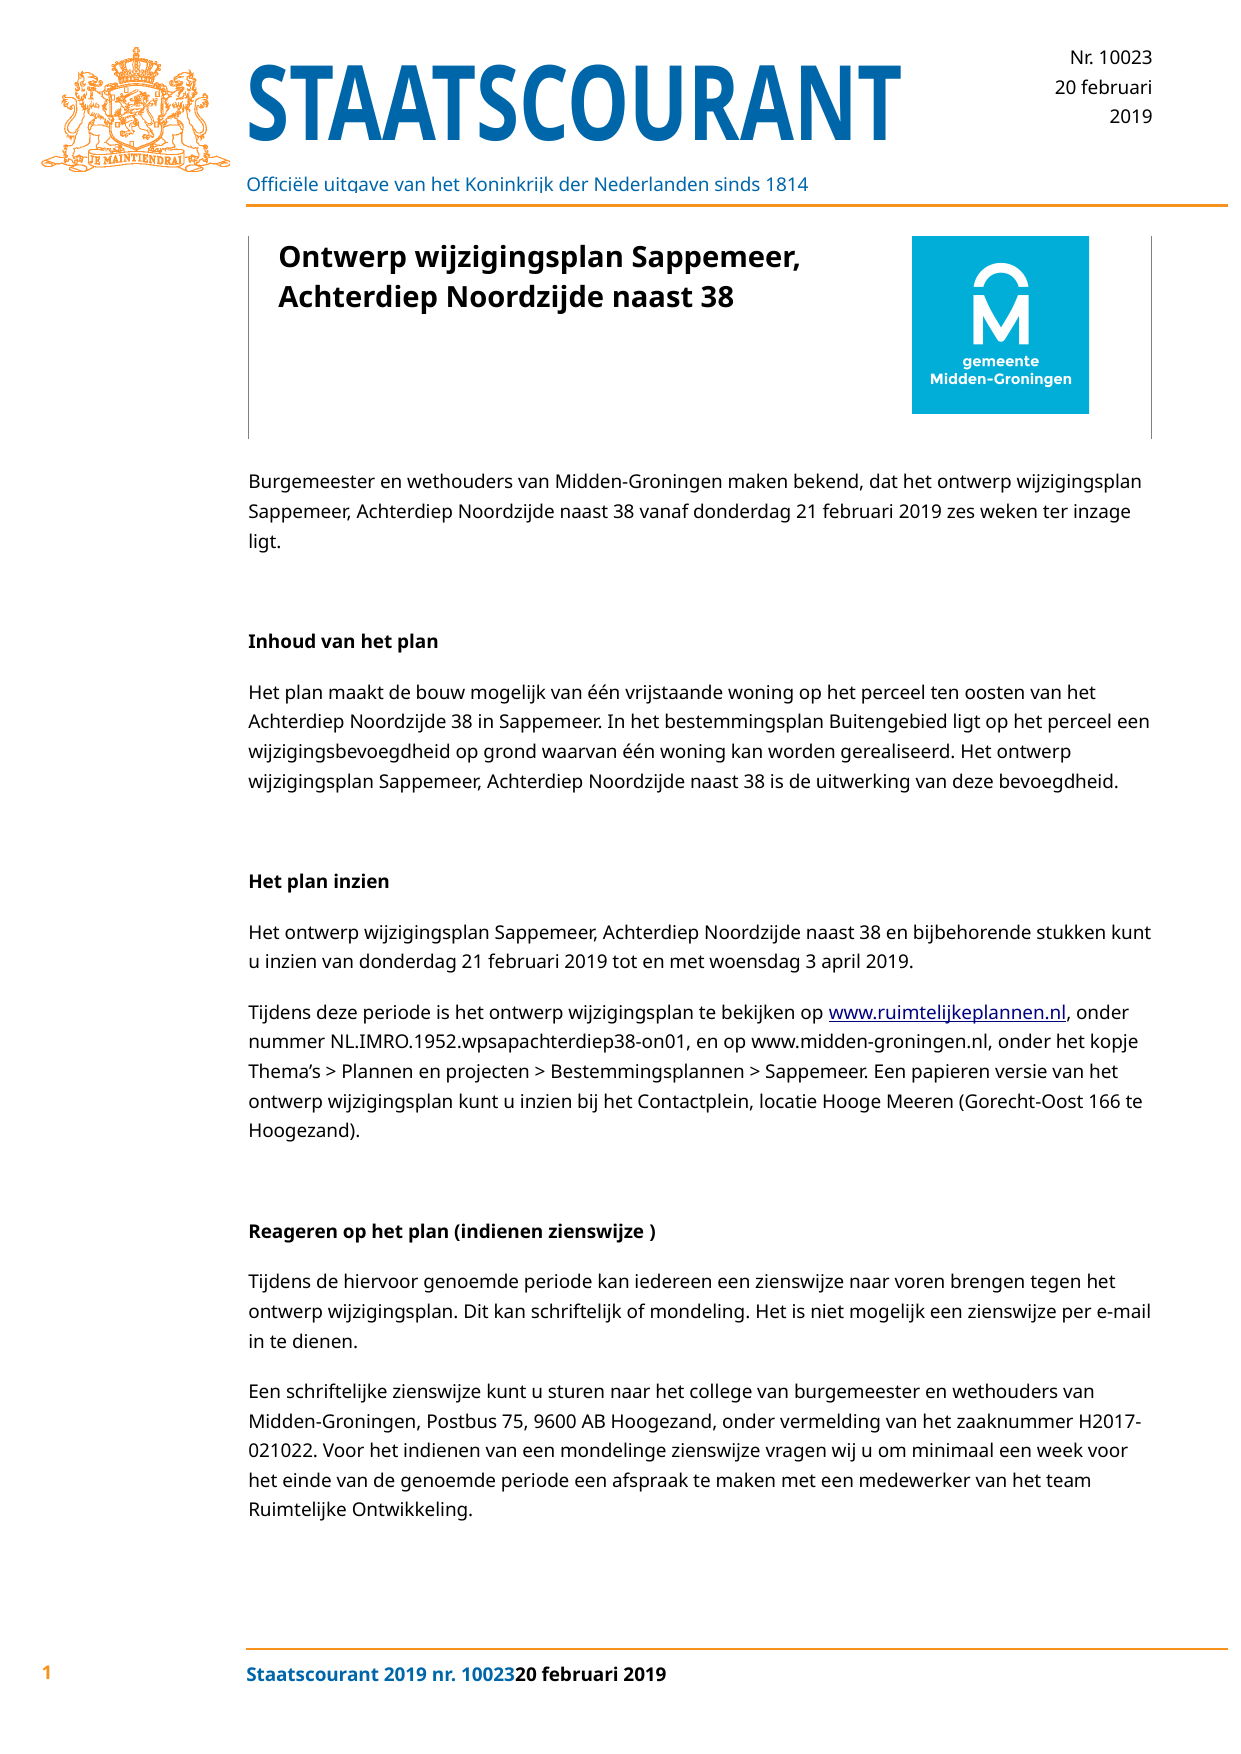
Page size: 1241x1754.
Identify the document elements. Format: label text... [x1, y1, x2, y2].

picture [1046, 377, 1052, 385]
picture [974, 296, 1028, 344]
table_header [850, 414, 1151, 439]
text Het plan maakt de bouw mogelijk van één vrijstaande woning op het perceel ten oosten van het Achterdiep Noordzijde 38 in Sappemeer. In het bestemmingsplan Buitengebied ligt op het perceel een wijzigingsbevoegdheid op grond waarvan één woning kan worden gerealiseerd. Het ontwerp wijzigingsplan Sappemeer, Achterdiep Noordzijde naast 38 is de uitwerking van deze bevoegdheid. [248, 679, 1152, 793]
text Inhoud van het plan [248, 629, 1152, 654]
text Reageren op het plan (indienen zienswijze ) [248, 1218, 1152, 1244]
picture [975, 264, 1027, 286]
picture [41, 47, 231, 172]
picture [964, 359, 971, 368]
text Een schriftelijke zienswijze kunt u sturen naar het college van burgemeester en wethouders van Midden-Groningen, Postbus 75, 9600 AB Hoogezand, onder vermelding van het zaaknummer H2017-021022. Voor het indienen van een mondelinge zienswijze vragen wij u om minimaal een week voor het einde van de genoemde periode een afspraak te maken met een medewerker van het team Ruimtelijke Ontwikkeling. [248, 1378, 1152, 1522]
text Het plan inzien [248, 869, 1152, 894]
table_header [850, 236, 912, 413]
text Tijdens de hiervoor genoemde periode kan iedereen een zienswijze naar voren brengen tegen het ontwerp wijzigingsplan. Dit kan schriftelijk of mondeling. Het is niet mogelijk een zienswijze per e-mail in te dienen. [248, 1269, 1152, 1353]
picture [983, 359, 989, 366]
picture [932, 374, 942, 383]
table_header [1090, 236, 1151, 413]
text Het ontwerp wijzigingsplan Sappemeer, Achterdiep Noordzijde naast 38 en bijbehorende stukken kunt u inzien van donderdag 21 februari 2019 tot en met woensdag 3 april 2019. [248, 919, 1152, 974]
table_header Ontwerp wijzigingsplan Sappemeer, Achterdiep Noordzijde naast 38 [249, 236, 850, 439]
text Tijdens deze periode is het ontwerp wijzigingsplan te bekijken op www.ruimtelijkeplannen.nl, onder nummer NL.IMRO.1952.wpsapachterdiep38-on01, en op www.midden-groningen.nl, onder het kopje Thema’s > Plannen en projecten > Bestemmingsplannen > Sappemeer. Een papieren versie van het ontwerp wijzigingsplan kunt u inzien bij het Contactplein, locatie Hooge Meeren (Gorecht-Oost 166 te Hoogezand). [248, 999, 1152, 1143]
text Burgemeester en wethouders van Midden-Groningen maken bekend, dat het ontwerp wijzigingsplan Sappemeer, Achterdiep Noordzijde naast 38 vanaf donderdag 21 februari 2019 zes weken ter inzage ligt. [248, 469, 1152, 553]
